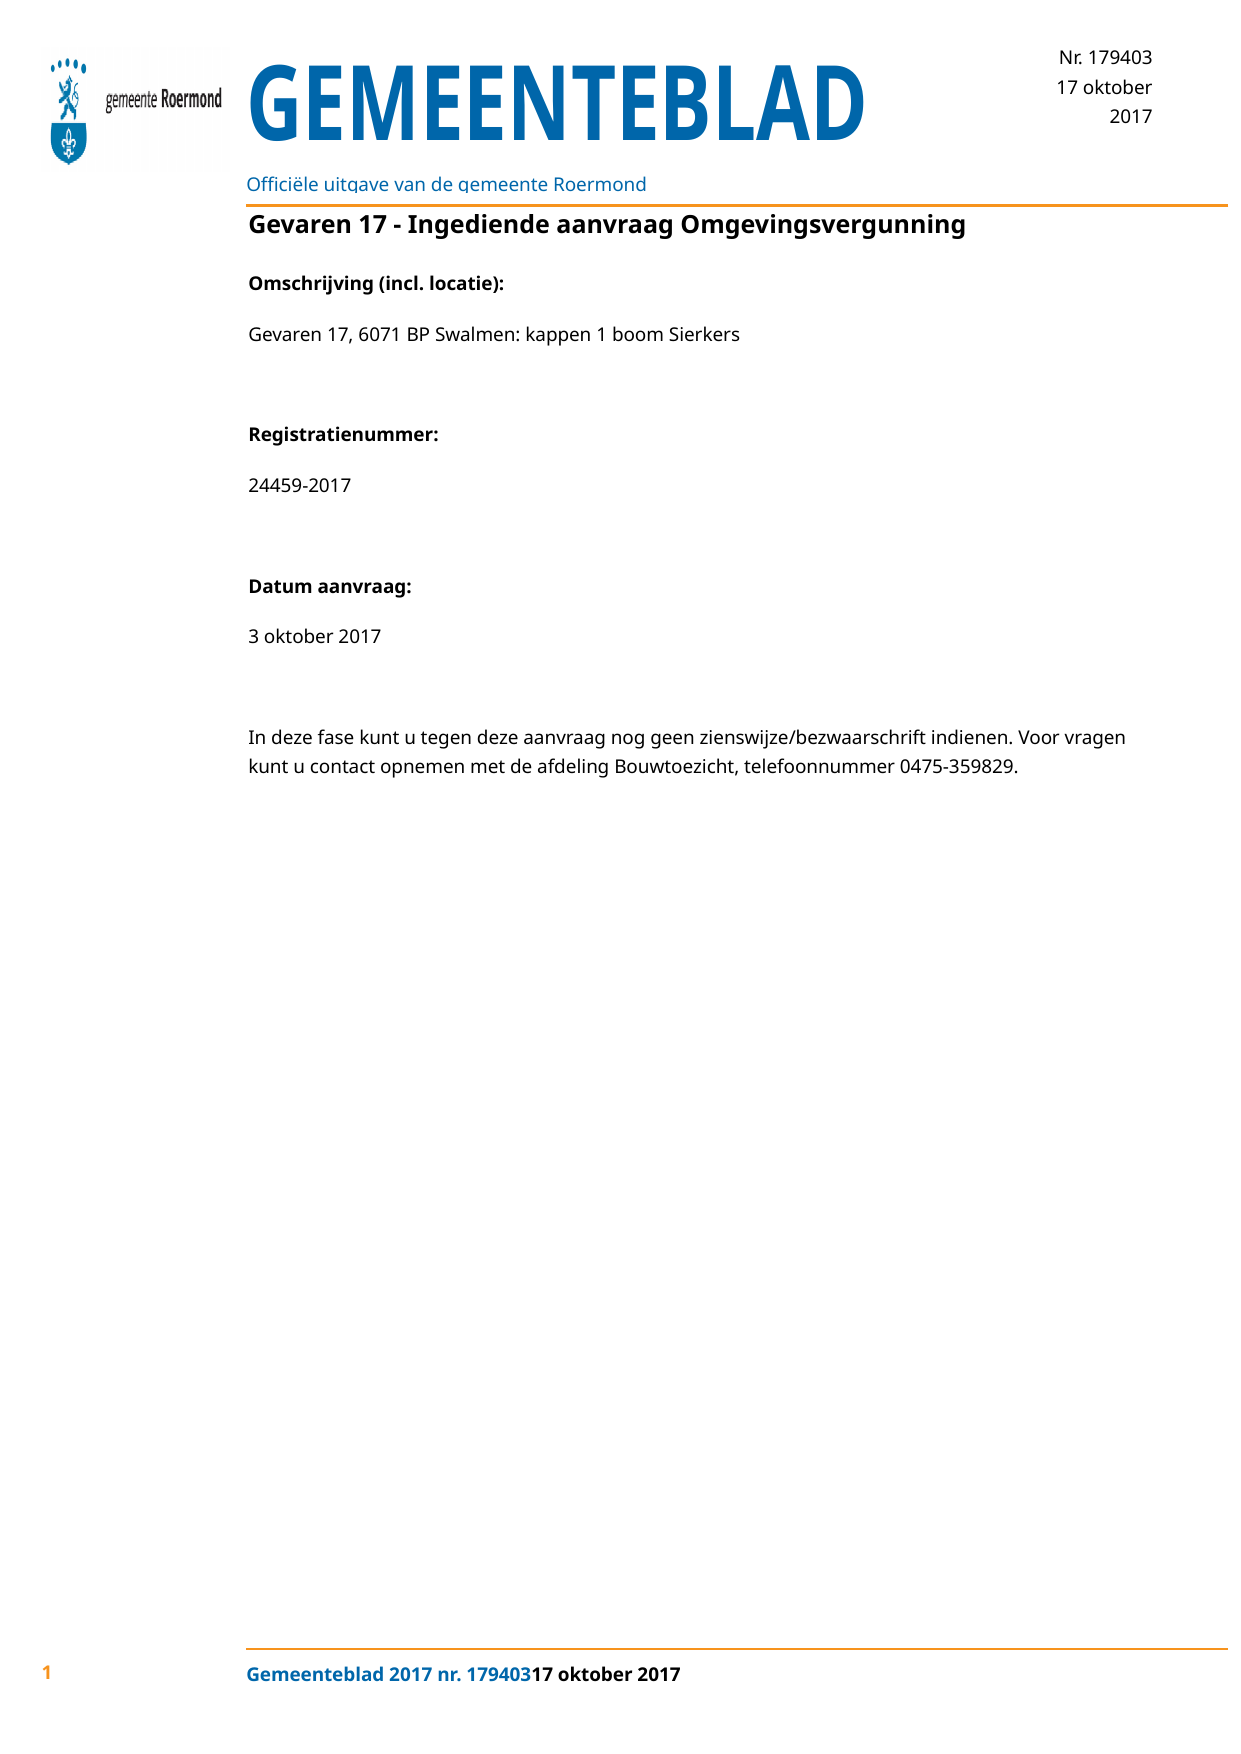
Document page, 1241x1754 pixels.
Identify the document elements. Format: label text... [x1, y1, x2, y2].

text In deze fase kunt u tegen deze aanvraag nog geen zienswijze/bezwaarschrift indienen. Voor vragen kunt u contact opnemen met de afdeling Bouwtoezicht, telefoonnummer 0475-359829. [248, 724, 1152, 779]
text Datum aanvraag: [248, 573, 1152, 598]
text 24459-2017 [248, 472, 1152, 498]
text Omschrijving (incl. locatie): [248, 270, 1152, 296]
text Gevaren 17, 6071 BP Swalmen: kappen 1 boom Sierkers [248, 321, 1152, 346]
text 3 oktober 2017 [248, 623, 1152, 649]
text Gevaren 17 - Ingediende aanvraag Omgevingsvergunning [248, 207, 1152, 241]
picture [41, 47, 231, 172]
text Registratienummer: [248, 422, 1152, 447]
